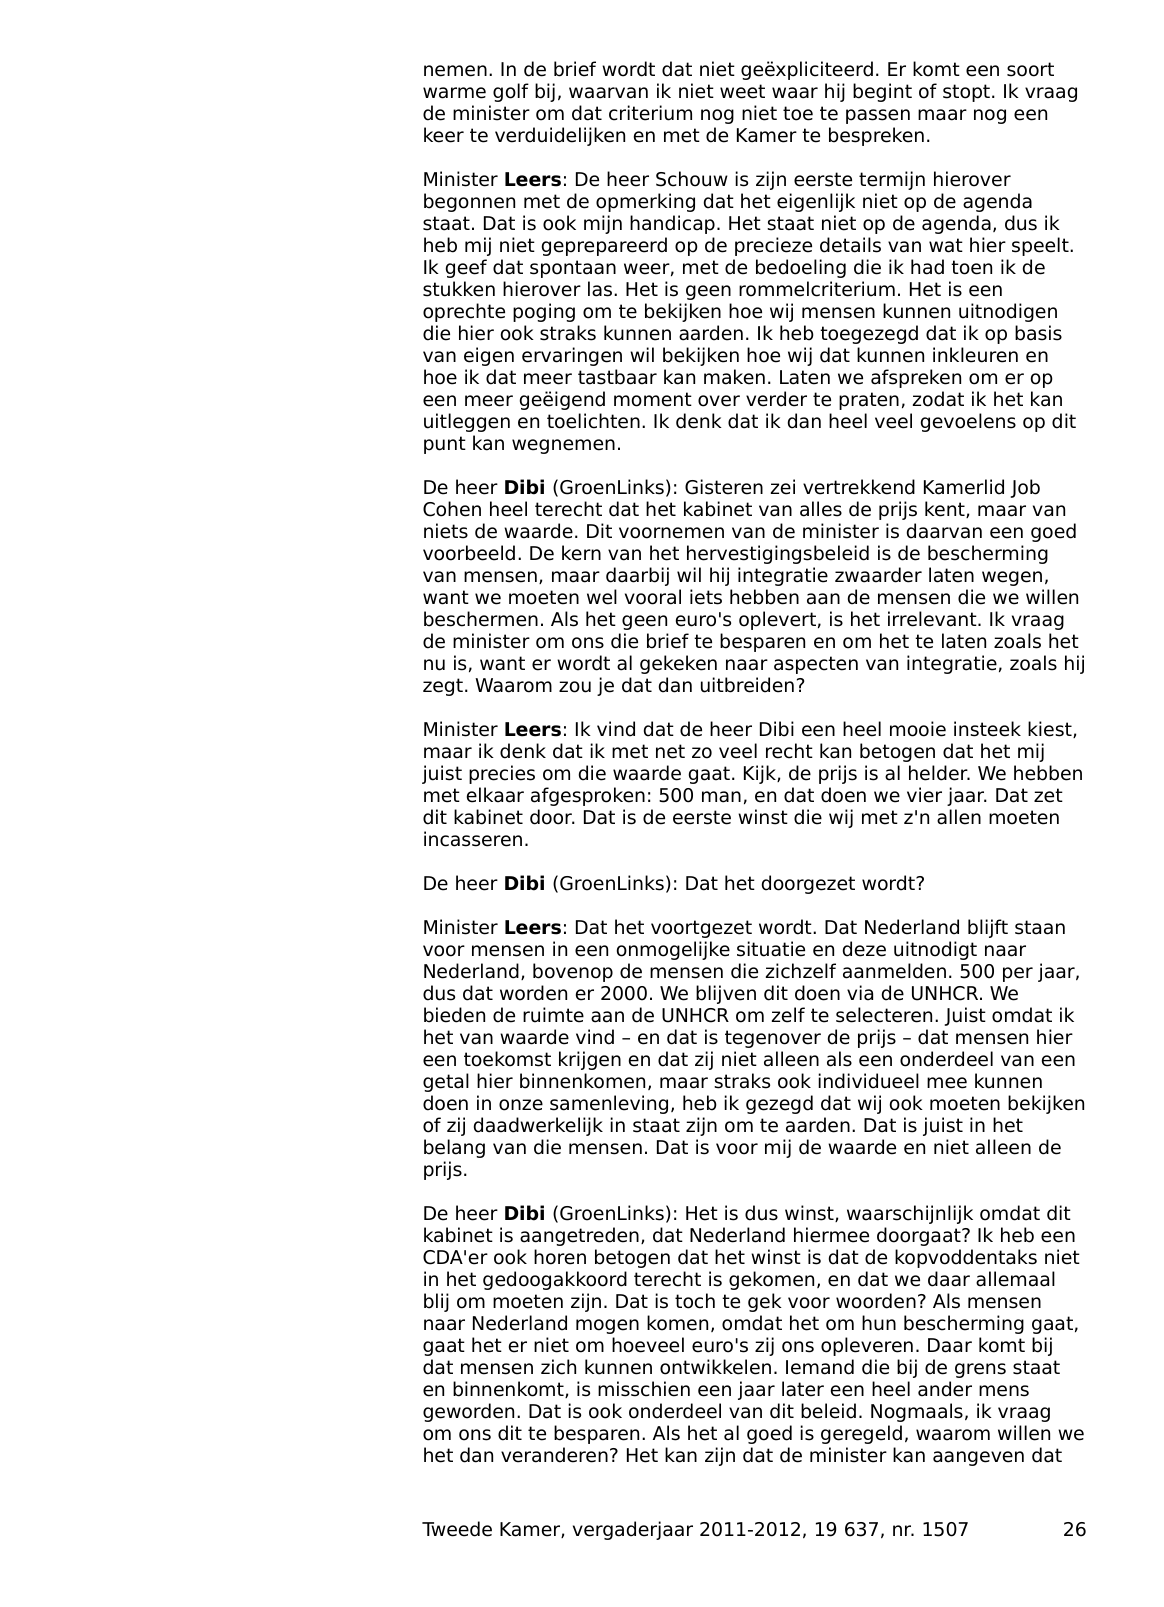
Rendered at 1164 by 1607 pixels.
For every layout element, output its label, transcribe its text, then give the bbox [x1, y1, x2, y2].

text De heer Dibi (GroenLinks): Het is dus winst, waarschijnlijk omdat dit kabinet is aangetreden, dat Nederland hiermee doorgaat? Ik heb een CDA'er ook horen betogen dat het winst is dat de kopvoddentaks niet in het gedoogakkoord terecht is gekomen, en dat we daar allemaal blij om moeten zijn. Dat is toch te gek voor woorden? Als mensen naar Nederland mogen komen, omdat het om hun bescherming gaat, gaat het er niet om hoeveel euro's zij ons opleveren. Daar komt bij dat mensen zich kunnen ontwikkelen. Iemand die bij de grens staat en binnenkomt, is misschien een jaar later een heel ander mens geworden. Dat is ook onderdeel van dit beleid. Nogmaals, ik vraag om ons dit te besparen. Als het al goed is geregeld, waarom willen we het dan veranderen? Het kan zijn dat de minister kan aangeven dat [422, 1203, 1087, 1467]
text Minister Leers: Dat het voortgezet wordt. Dat Nederland blijft staan voor mensen in een onmogelijke situatie en deze uitnodigt naar Nederland, bovenop de mensen die zichzelf aanmelden. 500 per jaar, dus dat worden er 2000. We blijven dit doen via de UNHCR. We bieden de ruimte aan de UNHCR om zelf te selecteren. Juist omdat ik het van waarde vind – en dat is tegenover de prijs – dat mensen hier een toekomst krijgen en dat zij niet alleen als een onderdeel van een getal hier binnenkomen, maar straks ook individueel mee kunnen doen in onze samenleving, heb ik gezegd dat wij ook moeten bekijken of zij daadwerkelijk in staat zijn om te aarden. Dat is juist in het belang van die mensen. Dat is voor mij de waarde en niet alleen de prijs. [422, 917, 1087, 1181]
text De heer Dibi (GroenLinks): Gisteren zei vertrekkend Kamerlid Job Cohen heel terecht dat het kabinet van alles de prijs kent, maar van niets de waarde. Dit voornemen van de minister is daarvan een goed voorbeeld. De kern van het hervestigingsbeleid is de bescherming van mensen, maar daarbij wil hij integratie zwaarder laten wegen, want we moeten wel vooral iets hebben aan de mensen die we willen beschermen. Als het geen euro's oplevert, is het irrelevant. Ik vraag de minister om ons die brief te besparen en om het te laten zoals het nu is, want er wordt al gekeken naar aspecten van integratie, zoals hij zegt. Waarom zou je dat dan uitbreiden? [422, 477, 1087, 697]
text Minister Leers: Ik vind dat de heer Dibi een heel mooie insteek kiest, maar ik denk dat ik met net zo veel recht kan betogen dat het mij juist precies om die waarde gaat. Kijk, de prijs is al helder. We hebben met elkaar afgesproken: 500 man, en dat doen we vier jaar. Dat zet dit kabinet door. Dat is de eerste winst die wij met z'n allen moeten incasseren. [422, 719, 1087, 851]
text nemen. In de brief wordt dat niet geëxpliciteerd. Er komt een soort warme golf bij, waarvan ik niet weet waar hij begint of stopt. Ik vraag de minister om dat criterium nog niet toe te passen maar nog een keer te verduidelijken en met de Kamer te bespreken. [422, 59, 1087, 147]
text De heer Dibi (GroenLinks): Dat het doorgezet wordt? [422, 873, 1087, 895]
text Minister Leers: De heer Schouw is zijn eerste termijn hierover begonnen met de opmerking dat het eigenlijk niet op de agenda staat. Dat is ook mijn handicap. Het staat niet op de agenda, dus ik heb mij niet geprepareerd op de precieze details van wat hier speelt. Ik geef dat spontaan weer, met de bedoeling die ik had toen ik de stukken hierover las. Het is geen rommelcriterium. Het is een oprechte poging om te bekijken hoe wij mensen kunnen uitnodigen die hier ook straks kunnen aarden. Ik heb toegezegd dat ik op basis van eigen ervaringen wil bekijken hoe wij dat kunnen inkleuren en hoe ik dat meer tastbaar kan maken. Laten we afspreken om er op een meer geëigend moment over verder te praten, zodat ik het kan uitleggen en toelichten. Ik denk dat ik dan heel veel gevoelens op dit punt kan wegnemen. [422, 169, 1087, 455]
